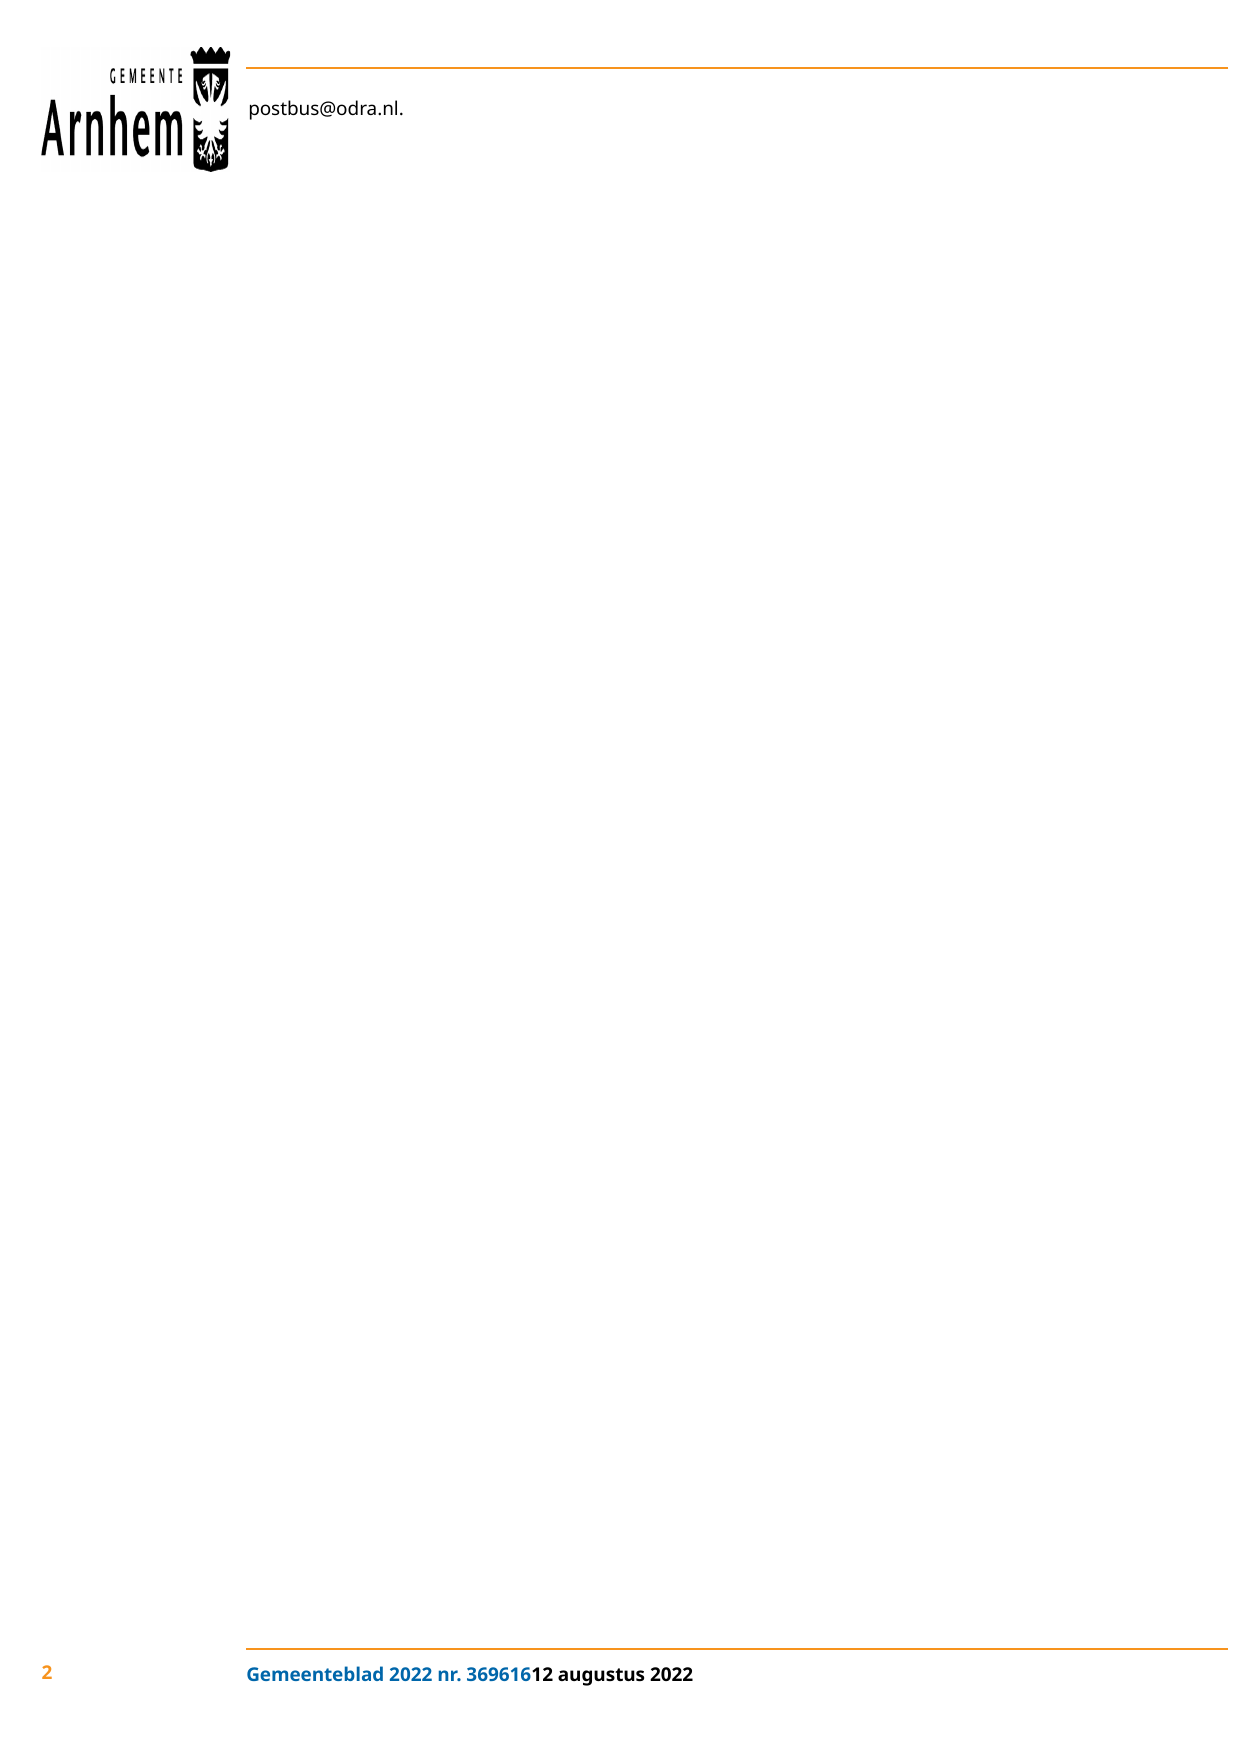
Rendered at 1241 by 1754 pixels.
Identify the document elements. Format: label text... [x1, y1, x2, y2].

picture [41, 47, 231, 172]
text postbus@odra.nl. [248, 95, 1152, 121]
